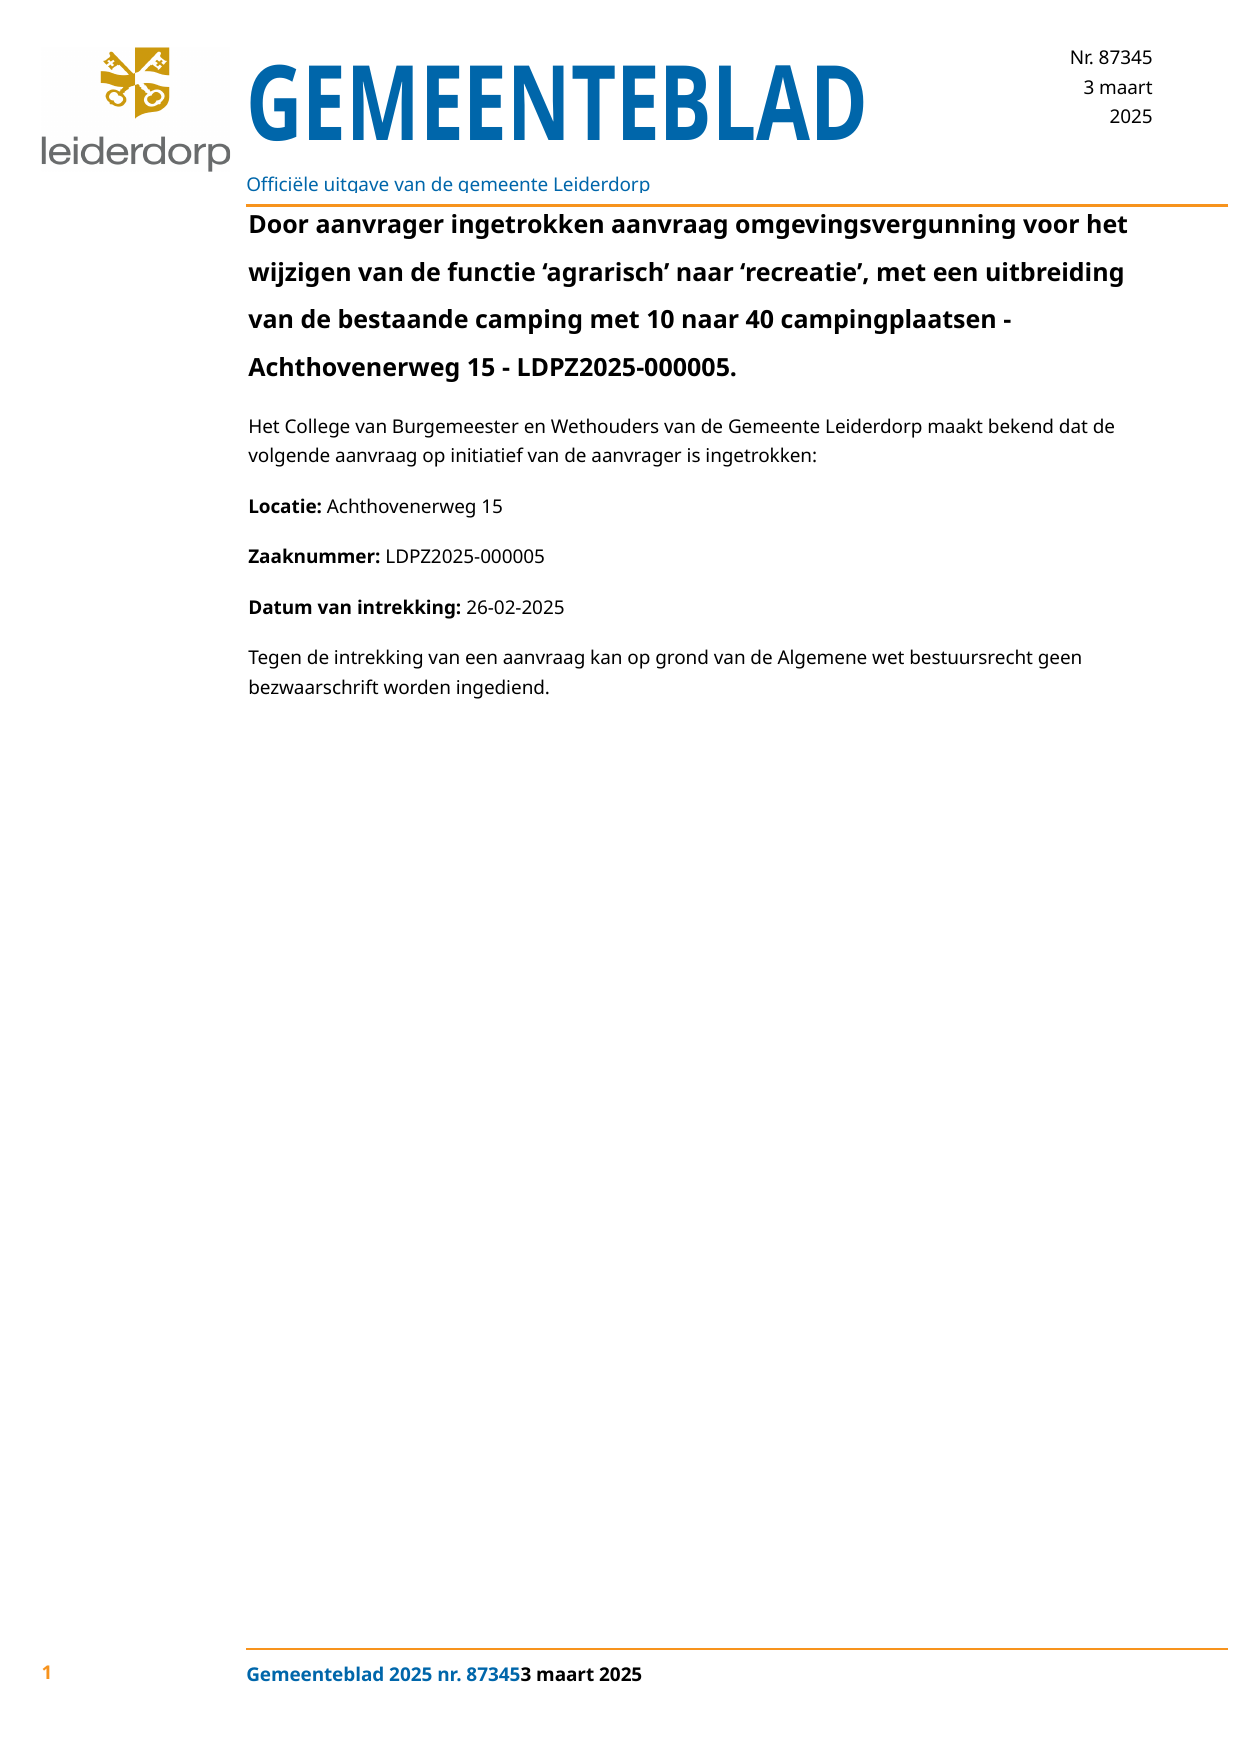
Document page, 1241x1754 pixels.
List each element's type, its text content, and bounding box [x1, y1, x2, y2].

text Locatie: Achthovenerweg 15 [248, 493, 1152, 519]
text Door aanvrager ingetrokken aanvraag omgevingsvergunning voor het wijzigen van de functie ‘agrarisch’ naar ‘recreatie’, met een uitbreiding van de bestaande camping met 10 naar 40 campingplaatsen - Achthovenerweg 15 - LDPZ2025-000005. [248, 207, 1152, 384]
picture [41, 47, 231, 172]
text Zaaknummer: LDPZ2025-000005 [248, 543, 1152, 569]
text Tegen de intrekking van een aanvraag kan op grond van de Algemene wet bestuursrecht geen bezwaarschrift worden ingediend. [248, 644, 1152, 700]
text Datum van intrekking: 26-02-2025 [248, 594, 1152, 620]
text Het College van Burgemeester en Wethouders van de Gemeente Leiderdorp maakt bekend dat de volgende aanvraag op initiatief van de aanvrager is ingetrokken: [248, 413, 1152, 468]
